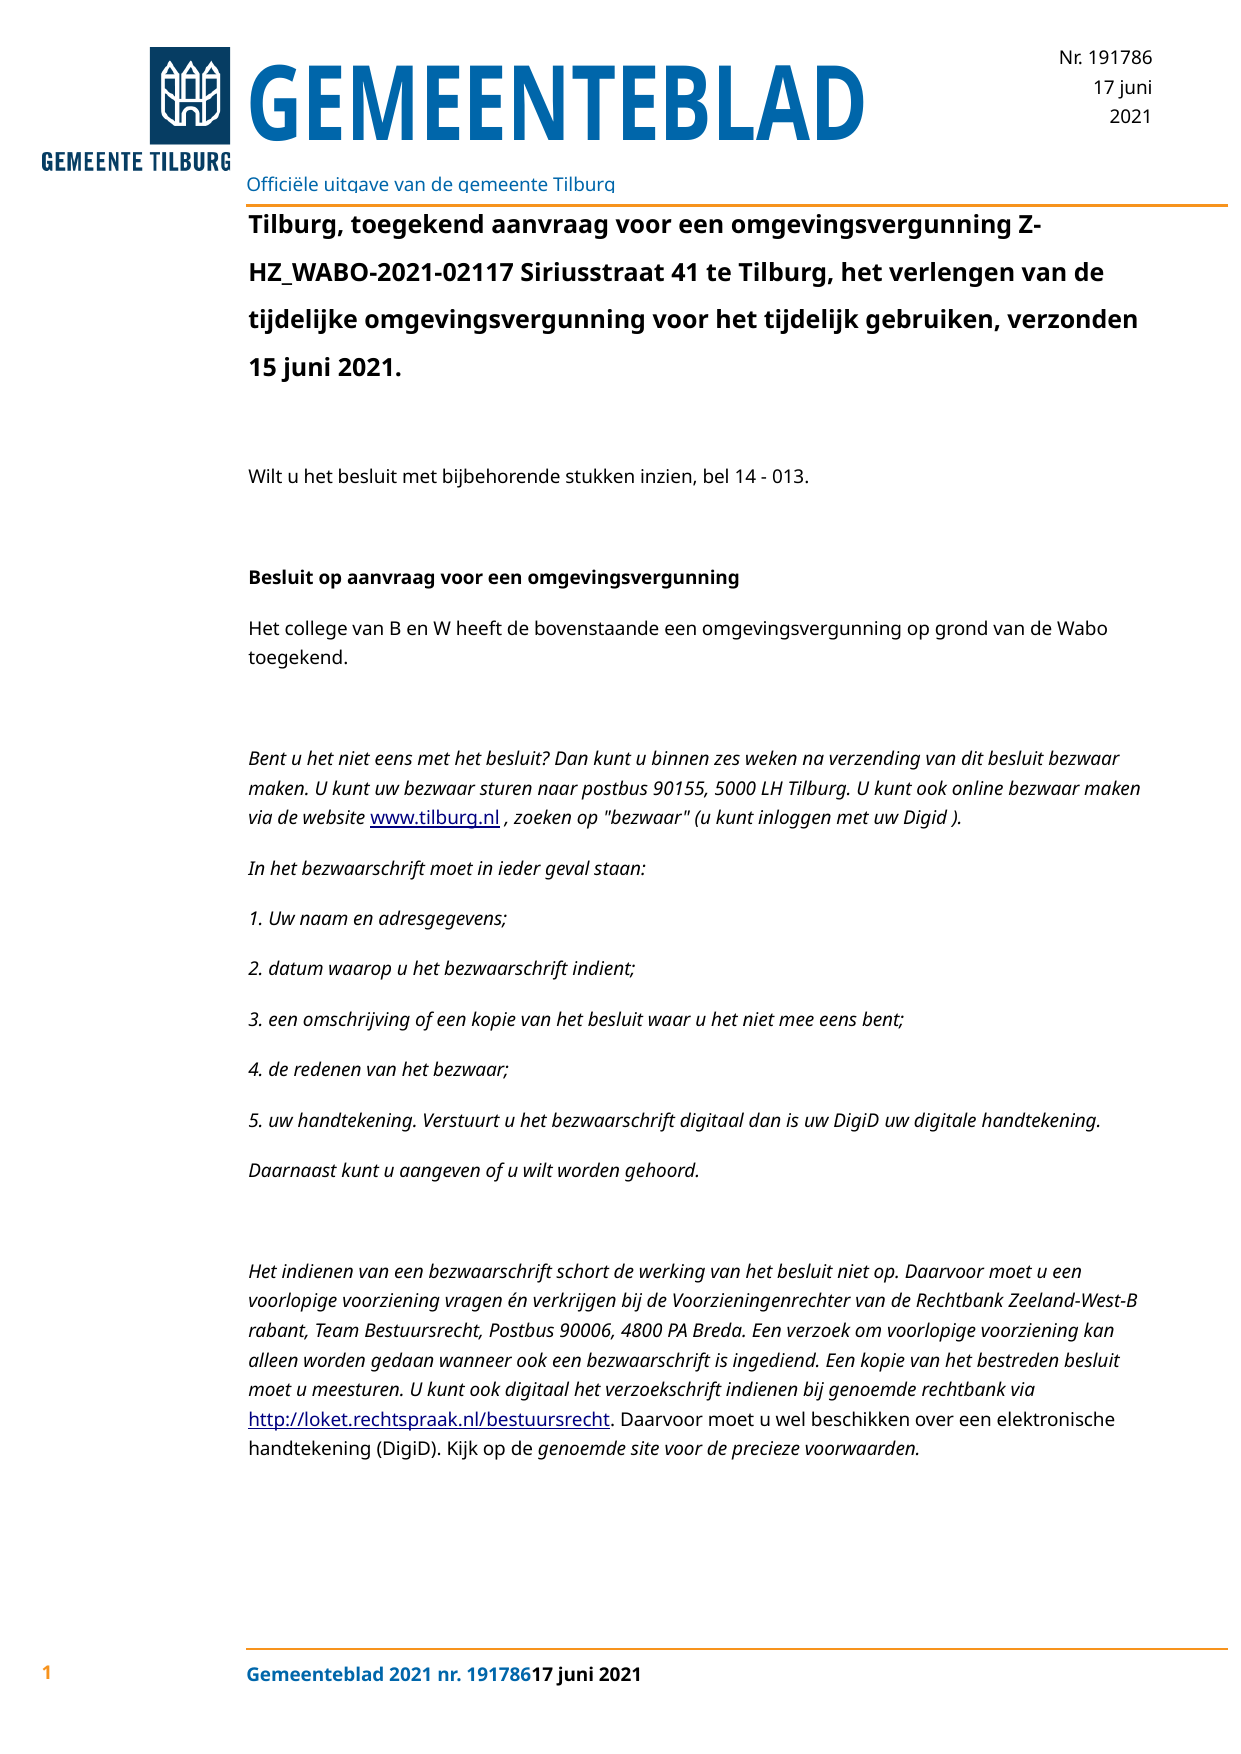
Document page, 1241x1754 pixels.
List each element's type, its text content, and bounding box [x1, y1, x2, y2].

text Wilt u het besluit met bijbehorende stukken inzien, bel 14 - 013. [248, 463, 1152, 489]
text 1. Uw naam en adresgegevens; [248, 905, 1152, 931]
text Het college van B en W heeft de bovenstaande een omgevingsvergunning op grond van de Wabo toegekend. [248, 615, 1152, 670]
text 2. datum waarop u het bezwaarschrift indient; [248, 956, 1152, 981]
picture [41, 47, 231, 172]
text Bent u het niet eens met het besluit? Dan kunt u binnen zes weken na verzending van dit besluit bezwaar maken. U kunt uw bezwaar sturen naar postbus 90155, 5000 LH Tilburg. U kunt ook online bezwaar maken via de website www.tilburg.nl , zoeken op "bezwaar" (u kunt inloggen met uw Digid ). [248, 745, 1152, 830]
text Besluit op aanvraag voor een omgevingsvergunning [248, 564, 1152, 590]
text 4. de redenen van het bezwaar; [248, 1056, 1152, 1082]
text In het bezwaarschrift moet in ieder geval staan: [248, 855, 1152, 881]
text Daarnaast kunt u aangeven of u wilt worden gehoord. [248, 1157, 1152, 1183]
text Tilburg, toegekend aanvraag voor een omgevingsvergunning Z-HZ_WABO-2021-02117 Siriusstraat 41 te Tilburg, het verlengen van de tijdelijke omgevingsvergunning voor het tijdelijk gebruiken, verzonden 15 juni 2021. [248, 207, 1152, 384]
text Het indienen van een bezwaarschrift schort de werking van het besluit niet op. Daarvoor moet u een voorlopige voorziening vragen én verkrijgen bij de Voorzieningenrechter van de Rechtbank Zeeland-West-B rabant, Team Bestuursrecht, Postbus 90006, 4800 PA Breda. Een verzoek om voorlopige voorziening kan alleen worden gedaan wanneer ook een bezwaarschrift is ingediend. Een kopie van het bestreden besluit moet u meesturen. U kunt ook digitaal het verzoekschrift indienen bij genoemde rechtbank via http://loket.rechtspraak.nl/bestuursrecht. Daarvoor moet u wel beschikken over een elektronische handtekening (DigiD). Kijk op de genoemde site voor de precieze voorwaarden. [248, 1258, 1152, 1461]
text 3. een omschrijving of een kopie van het besluit waar u het niet mee eens bent; [248, 1006, 1152, 1032]
text 5. uw handtekening. Verstuurt u het bezwaarschrift digitaal dan is uw DigiD uw digitale handtekening. [248, 1107, 1152, 1133]
